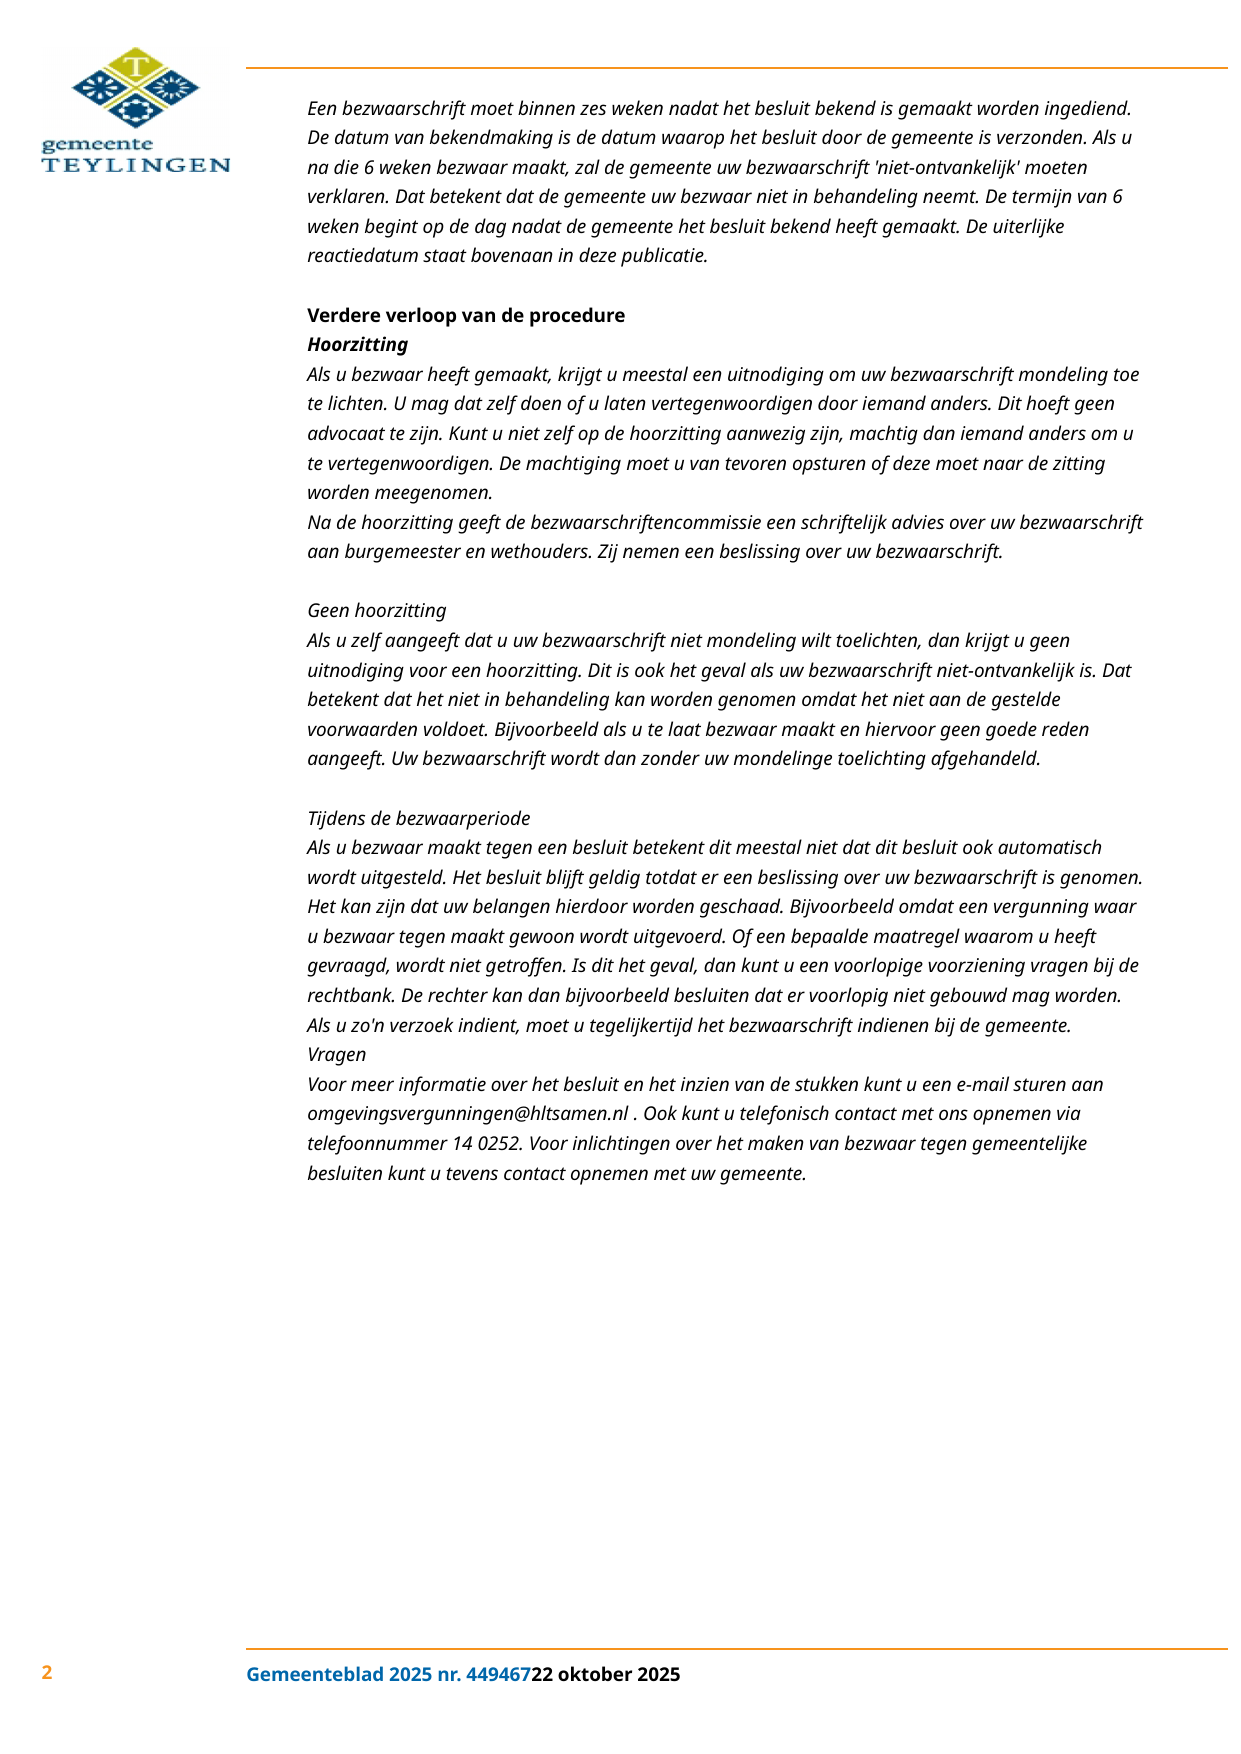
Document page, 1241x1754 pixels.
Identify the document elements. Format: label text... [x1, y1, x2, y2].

list Geen hoorzitting [248, 598, 1152, 623]
list Als u bezwaar maakt tegen een besluit betekent dit meestal niet dat dit besluit ook automatisch wordt uitgesteld. Het besluit blijft geldig totdat er een beslissing over uw bezwaarschrift is genomen. Het kan zijn dat uw belangen hierdoor worden geschaad. Bijvoorbeeld omdat een vergunning waar u bezwaar tegen maakt gewoon wordt uitgevoerd. Of een bepaalde maatregel waarom u heeft gevraagd, wordt niet getroffen. Is dit het geval, dan kunt u een voorlopige voorziening vragen bij de rechtbank. De rechter kan dan bijvoorbeeld besluiten dat er voorlopig niet gebouwd mag worden. Als u zo'n verzoek indient, moet u tegelijkertijd het bezwaarschrift indienen bij de gemeente. [248, 834, 1152, 1038]
list Als u bezwaar heeft gemaakt, krijgt u meestal een uitnodiging om uw bezwaarschrift mondeling toe te lichten. U mag dat zelf doen of u laten vertegenwoordigen door iemand anders. Dit hoeft geen advocaat te zijn. Kunt u niet zelf op de hoorzitting aanwezig zijn, machtig dan iemand anders om u te vertegenwoordigen. De machtiging moet u van tevoren opsturen of deze moet naar de zitting worden meegenomen. [248, 361, 1152, 505]
list Tijdens de bezwaarperiode [248, 805, 1152, 831]
list Als u zelf aangeeft dat u uw bezwaarschrift niet mondeling wilt toelichten, dan krijgt u geen uitnodiging voor een hoorzitting. Dit is ook het geval als uw bezwaarschrift niet-ontvankelijk is. Dat betekent dat het niet in behandeling kan worden genomen omdat het niet aan de gestelde voorwaarden voldoet. Bijvoorbeeld als u te laat bezwaar maakt en hiervoor geen goede reden aangeeft. Uw bezwaarschrift wordt dan zonder uw mondelinge toelichting afgehandeld. [248, 627, 1152, 771]
list Voor meer informatie over het besluit en het inzien van de stukken kunt u een e-mail sturen aan omgevingsvergunningen@hltsamen.nl . Ook kunt u telefonisch contact met ons opnemen via telefoonnummer 14 0252. Voor inlichtingen over het maken van bezwaar tegen gemeentelijke besluiten kunt u tevens contact opnemen met uw gemeente. [248, 1071, 1152, 1186]
list Na de hoorzitting geeft de bezwaarschriftencommissie een schriftelijk advies over uw bezwaarschrift aan burgemeester en wethouders. Zij nemen een beslissing over uw bezwaarschrift. [248, 509, 1152, 564]
list Hoorzitting [248, 331, 1152, 357]
list Vragen [248, 1041, 1152, 1067]
list Een bezwaarschrift moet binnen zes weken nadat het besluit bekend is gemaakt worden ingediend. De datum van bekendmaking is de datum waarop het besluit door de gemeente is verzonden. Als u na die 6 weken bezwaar maakt, zal de gemeente uw bezwaarschrift 'niet-ontvankelijk' moeten verklaren. Dat betekent dat de gemeente uw bezwaar niet in behandeling neemt. De termijn van 6 weken begint op de dag nadat de gemeente het besluit bekend heeft gemaakt. De uiterlijke reactiedatum staat bovenaan in deze publicatie. [248, 95, 1152, 268]
list Verdere verloop van de procedure [248, 302, 1152, 328]
picture [41, 47, 231, 172]
